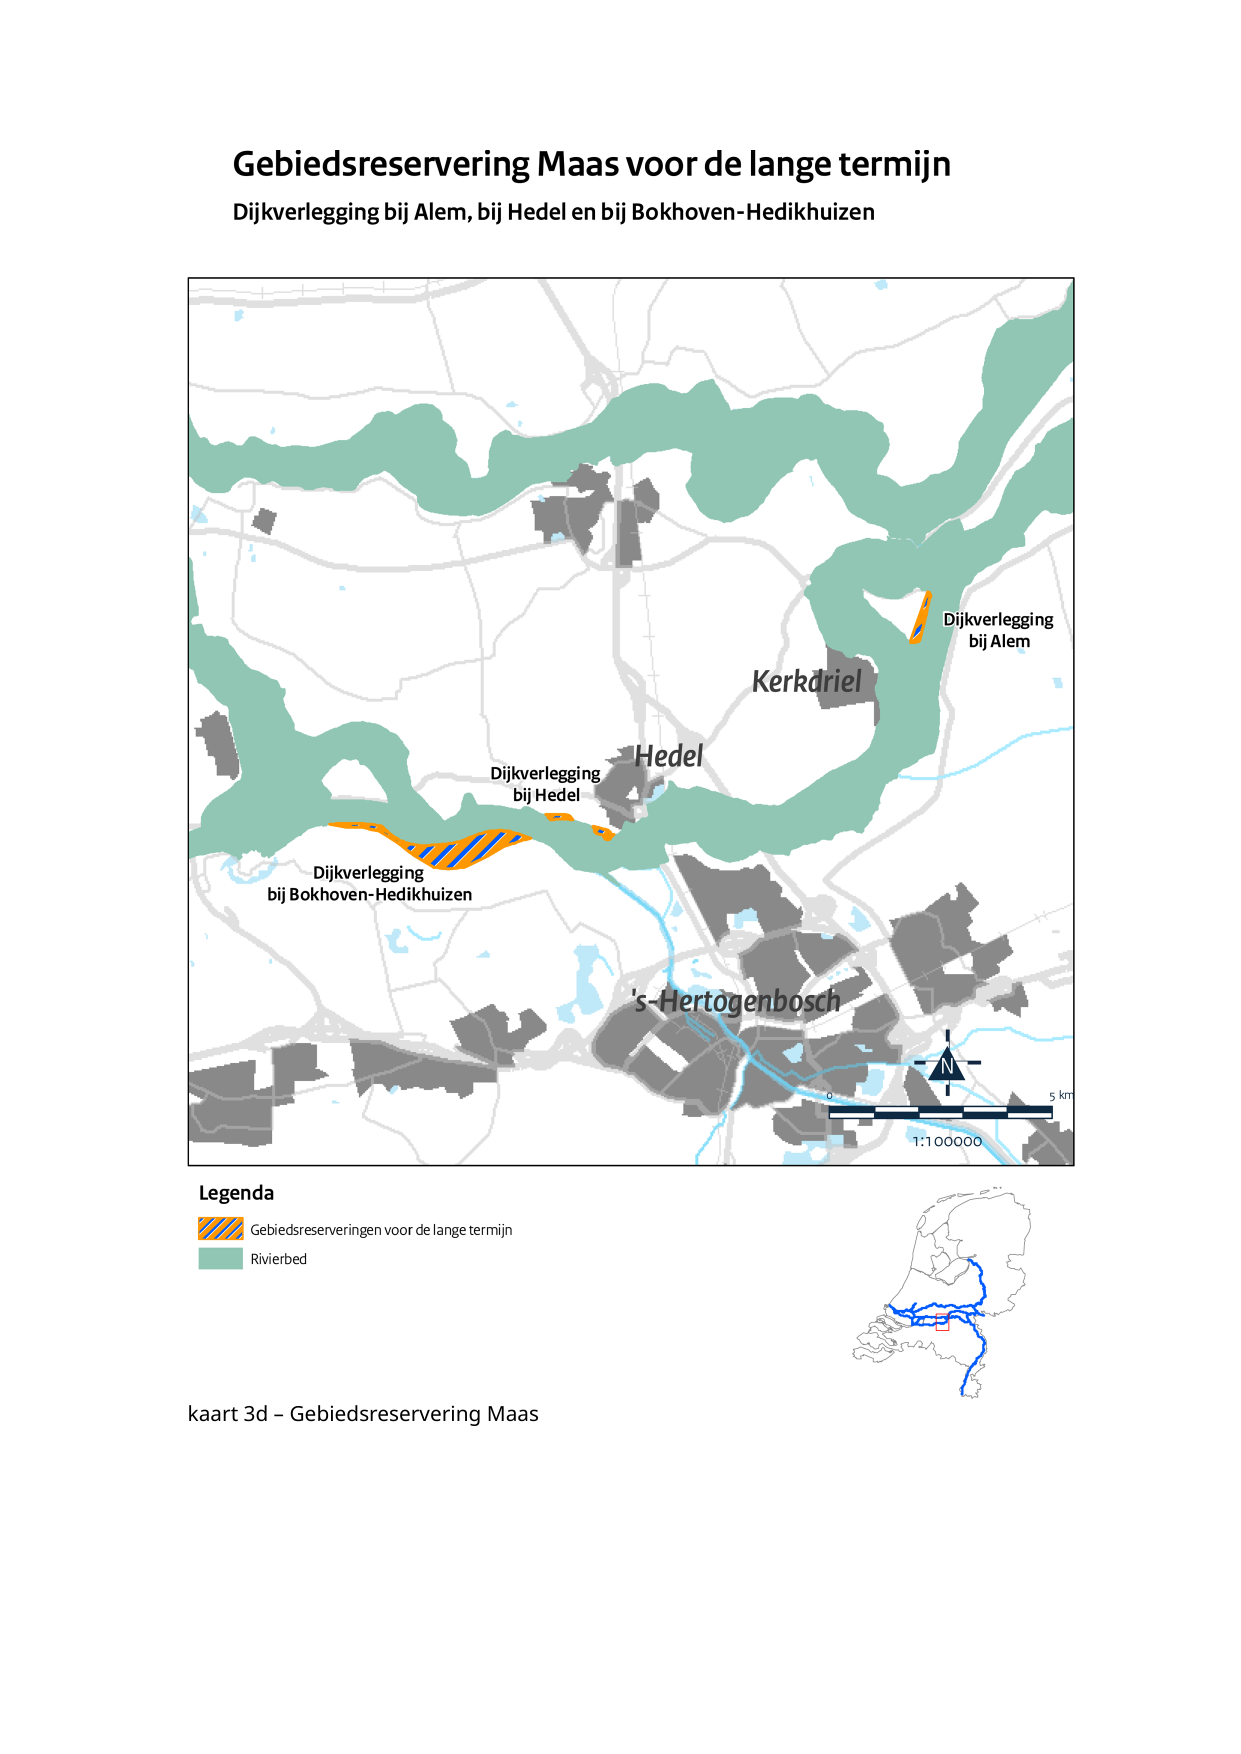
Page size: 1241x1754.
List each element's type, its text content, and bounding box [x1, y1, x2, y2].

picture [187, 150, 1075, 1399]
text kaart 3d – Gebiedsreservering Maas [187, 1399, 1053, 1427]
